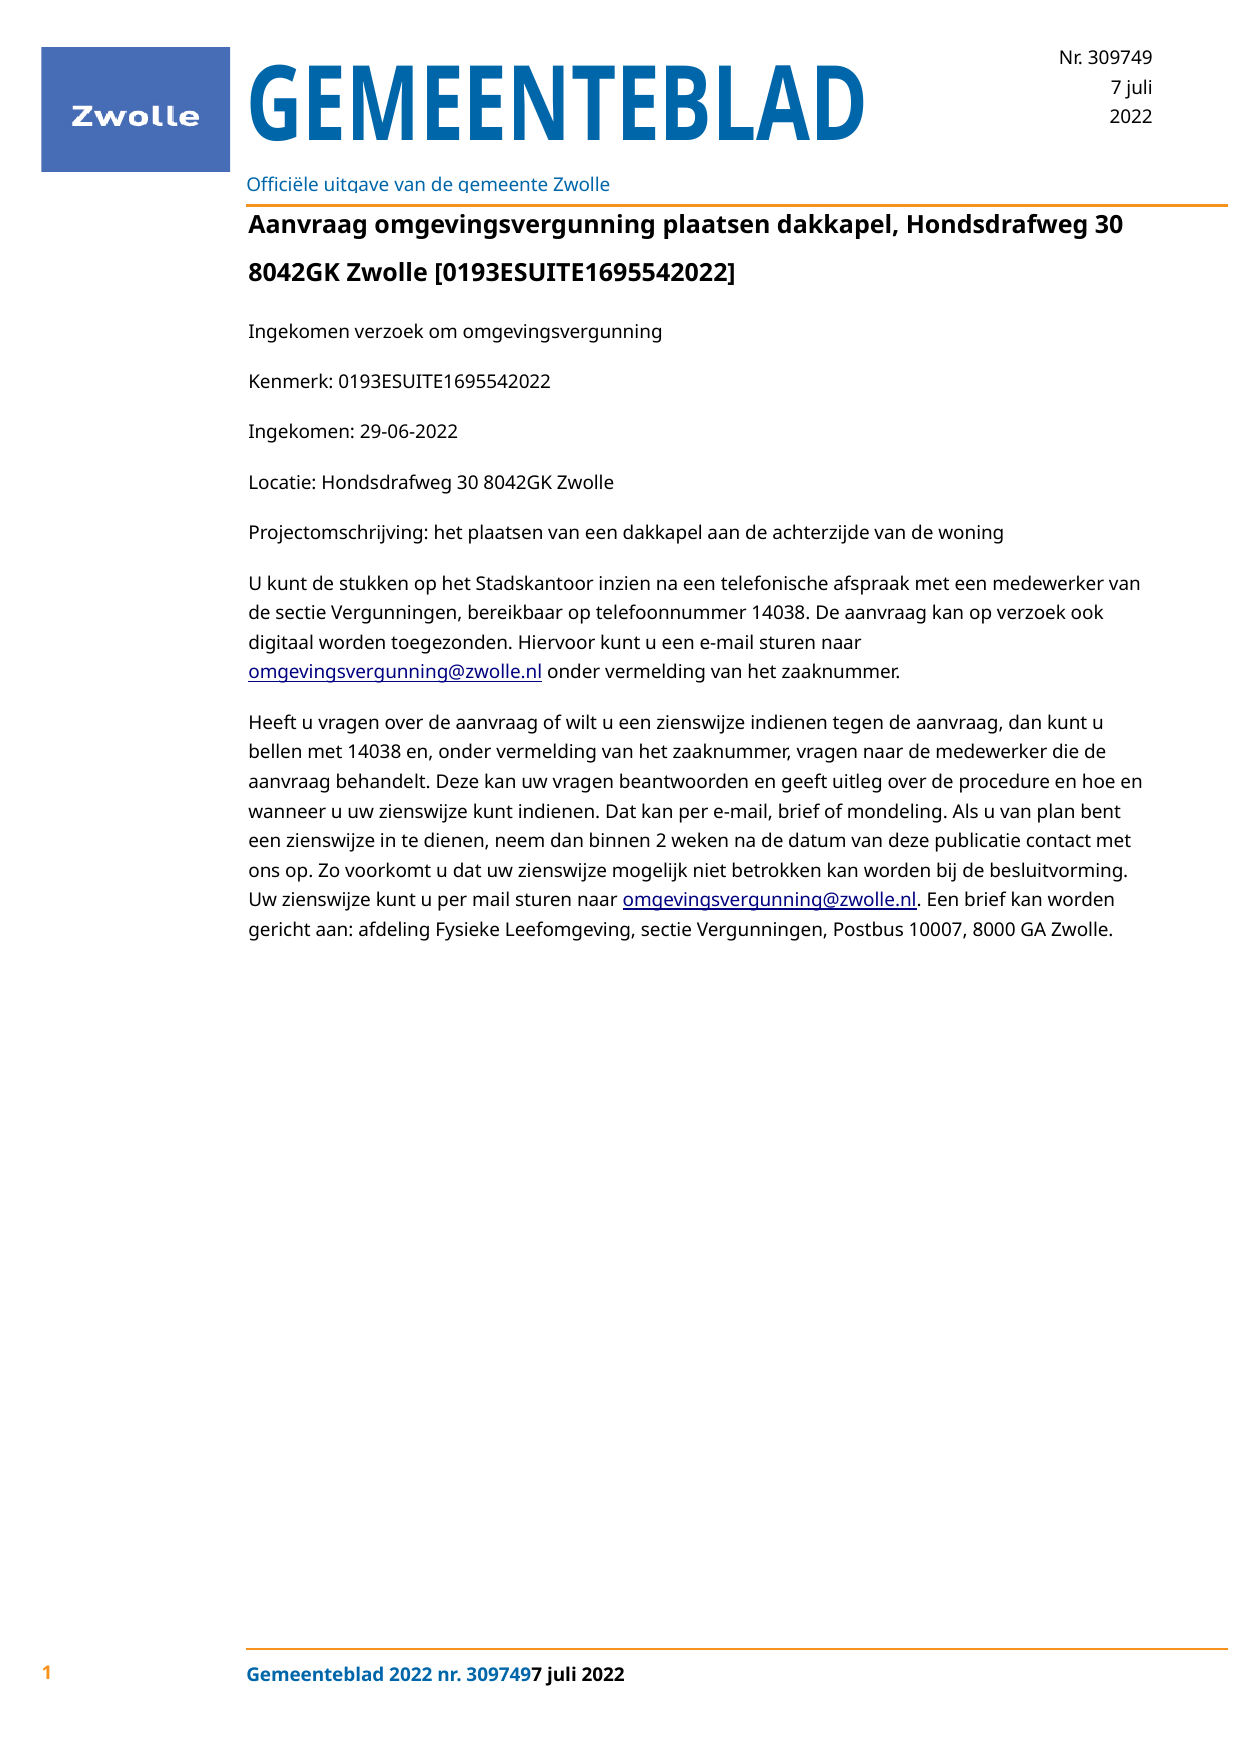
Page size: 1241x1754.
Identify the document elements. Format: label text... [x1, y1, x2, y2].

text Locatie: Hondsdrafweg 30 8042GK Zwolle [248, 469, 1152, 495]
text Heeft u vragen over de aanvraag of wilt u een zienswijze indienen tegen de aanvraag, dan kunt u bellen met 14038 en, onder vermelding van het zaaknummer, vragen naar de medewerker die de aanvraag behandelt. Deze kan uw vragen beantwoorden en geeft uitleg over de procedure en hoe en wanneer u uw zienswijze kunt indienen. Dat kan per e-mail, brief of mondeling. Als u van plan bent een zienswijze in te dienen, neem dan binnen 2 weken na de datum van deze publicatie contact met ons op. Zo voorkomt u dat uw zienswijze mogelijk niet betrokken kan worden bij de besluitvorming. Uw zienswijze kunt u per mail sturen naar omgevingsvergunning@zwolle.nl. Een brief kan worden gericht aan: afdeling Fysieke Leefomgeving, sectie Vergunningen, Postbus 10007, 8000 GA Zwolle. [248, 709, 1152, 942]
picture [41, 47, 231, 172]
text Aanvraag omgevingsvergunning plaatsen dakkapel, Hondsdrafweg 30 8042GK Zwolle [0193ESUITE1695542022] [248, 207, 1152, 288]
text U kunt de stukken op het Stadskantoor inzien na een telefonische afspraak met een medewerker van de sectie Vergunningen, bereikbaar op telefoonnummer 14038. De aanvraag kan op verzoek ook digitaal worden toegezonden. Hiervoor kunt u een e-mail sturen naar omgevingsvergunning@zwolle.nl onder vermelding van het zaaknummer. [248, 570, 1152, 684]
text Kenmerk: 0193ESUITE1695542022 [248, 368, 1152, 394]
text Ingekomen verzoek om omgevingsvergunning [248, 318, 1152, 344]
text Projectomschrijving: het plaatsen van een dakkapel aan de achterzijde van de woning [248, 519, 1152, 545]
text Ingekomen: 29-06-2022 [248, 419, 1152, 444]
